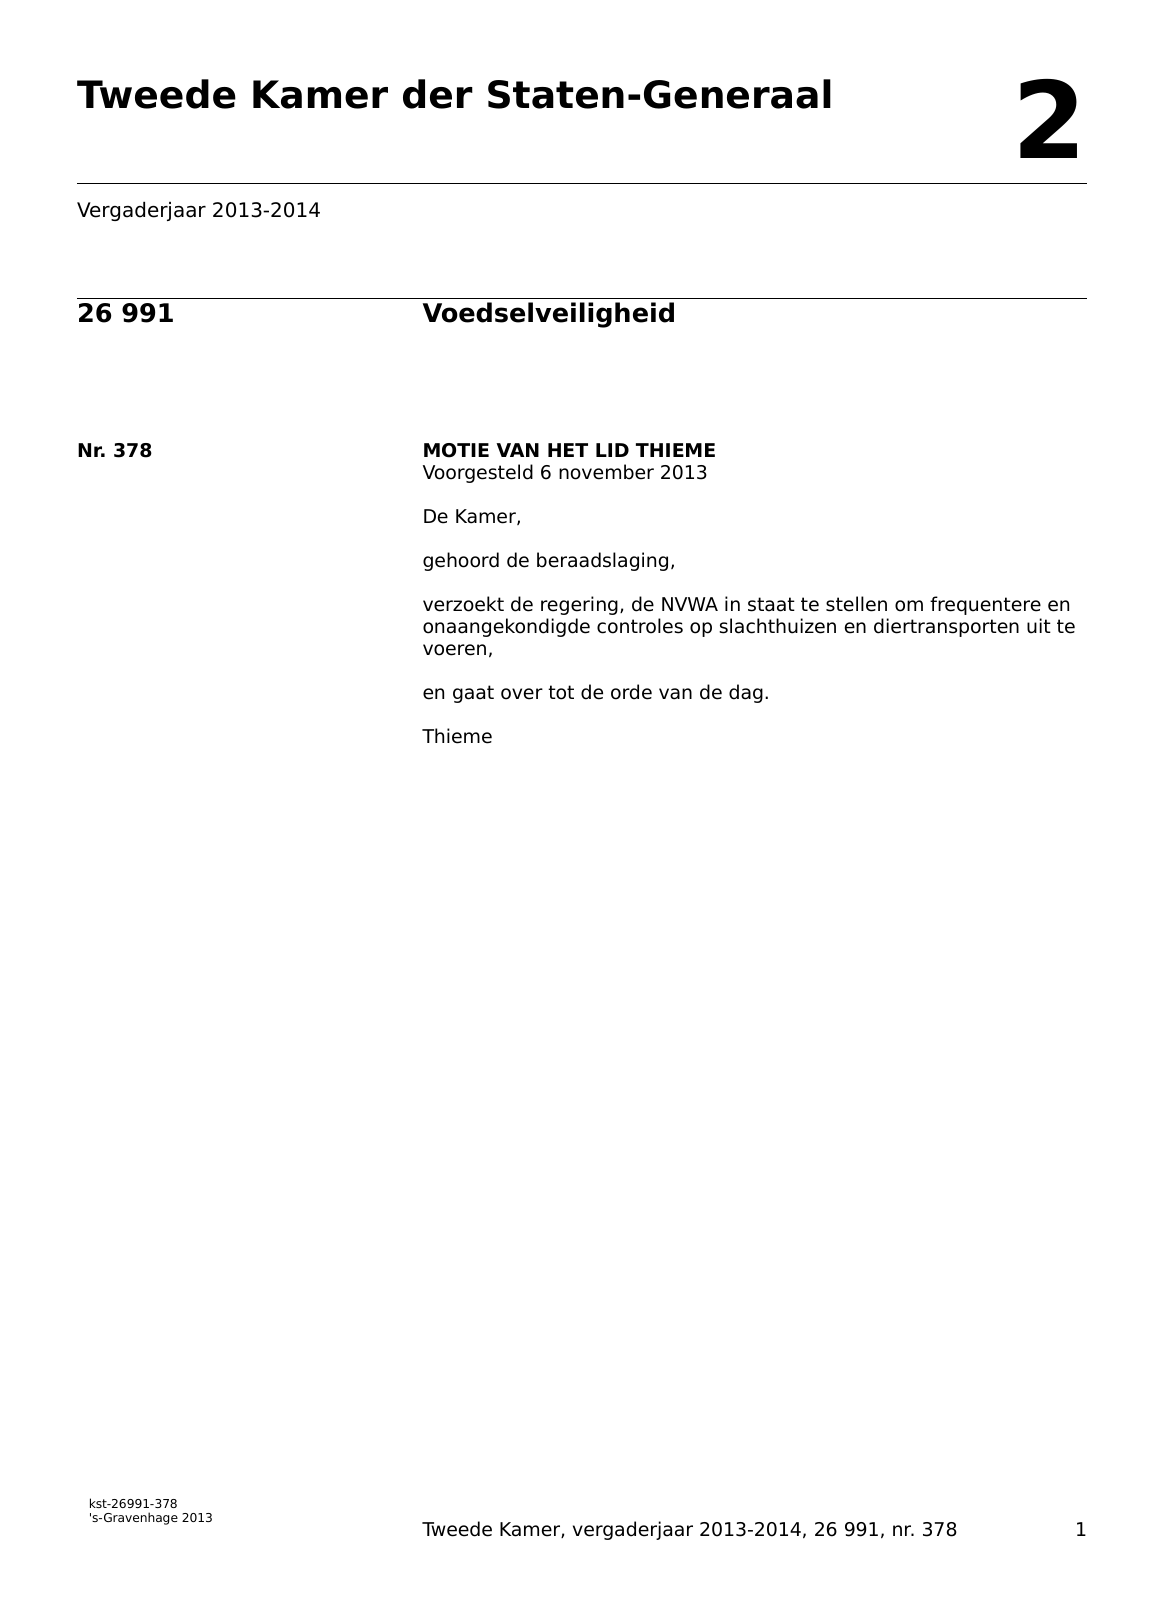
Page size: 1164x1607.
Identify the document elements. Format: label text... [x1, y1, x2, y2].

text gehoord de beraadslaging, [422, 550, 1087, 572]
text verzoekt de regering, de NVWA in staat te stellen om frequentere en onaangekondigde controles op slachthuizen en diertransporten uit te voeren, [422, 594, 1087, 660]
text De Kamer, [422, 506, 1087, 528]
text Thieme [422, 726, 1087, 748]
subtitle Nr. 378 MOTIE VAN HET LID THIEME [77, 440, 1087, 462]
table_header Tweede Kamer der Staten-Generaal [77, 59, 886, 183]
subtitle 26 991 Voedselveiligheid [77, 299, 1087, 329]
text kst-26991-378 [88, 1497, 323, 1511]
table_header 2 [886, 59, 1087, 183]
text en gaat over tot de orde van de dag. [422, 682, 1087, 704]
text Voorgesteld 6 november 2013 [422, 462, 1087, 484]
text 's-Gravenhage 2013 [88, 1511, 323, 1525]
table_cell Vergaderjaar 2013-2014 [77, 184, 1087, 298]
